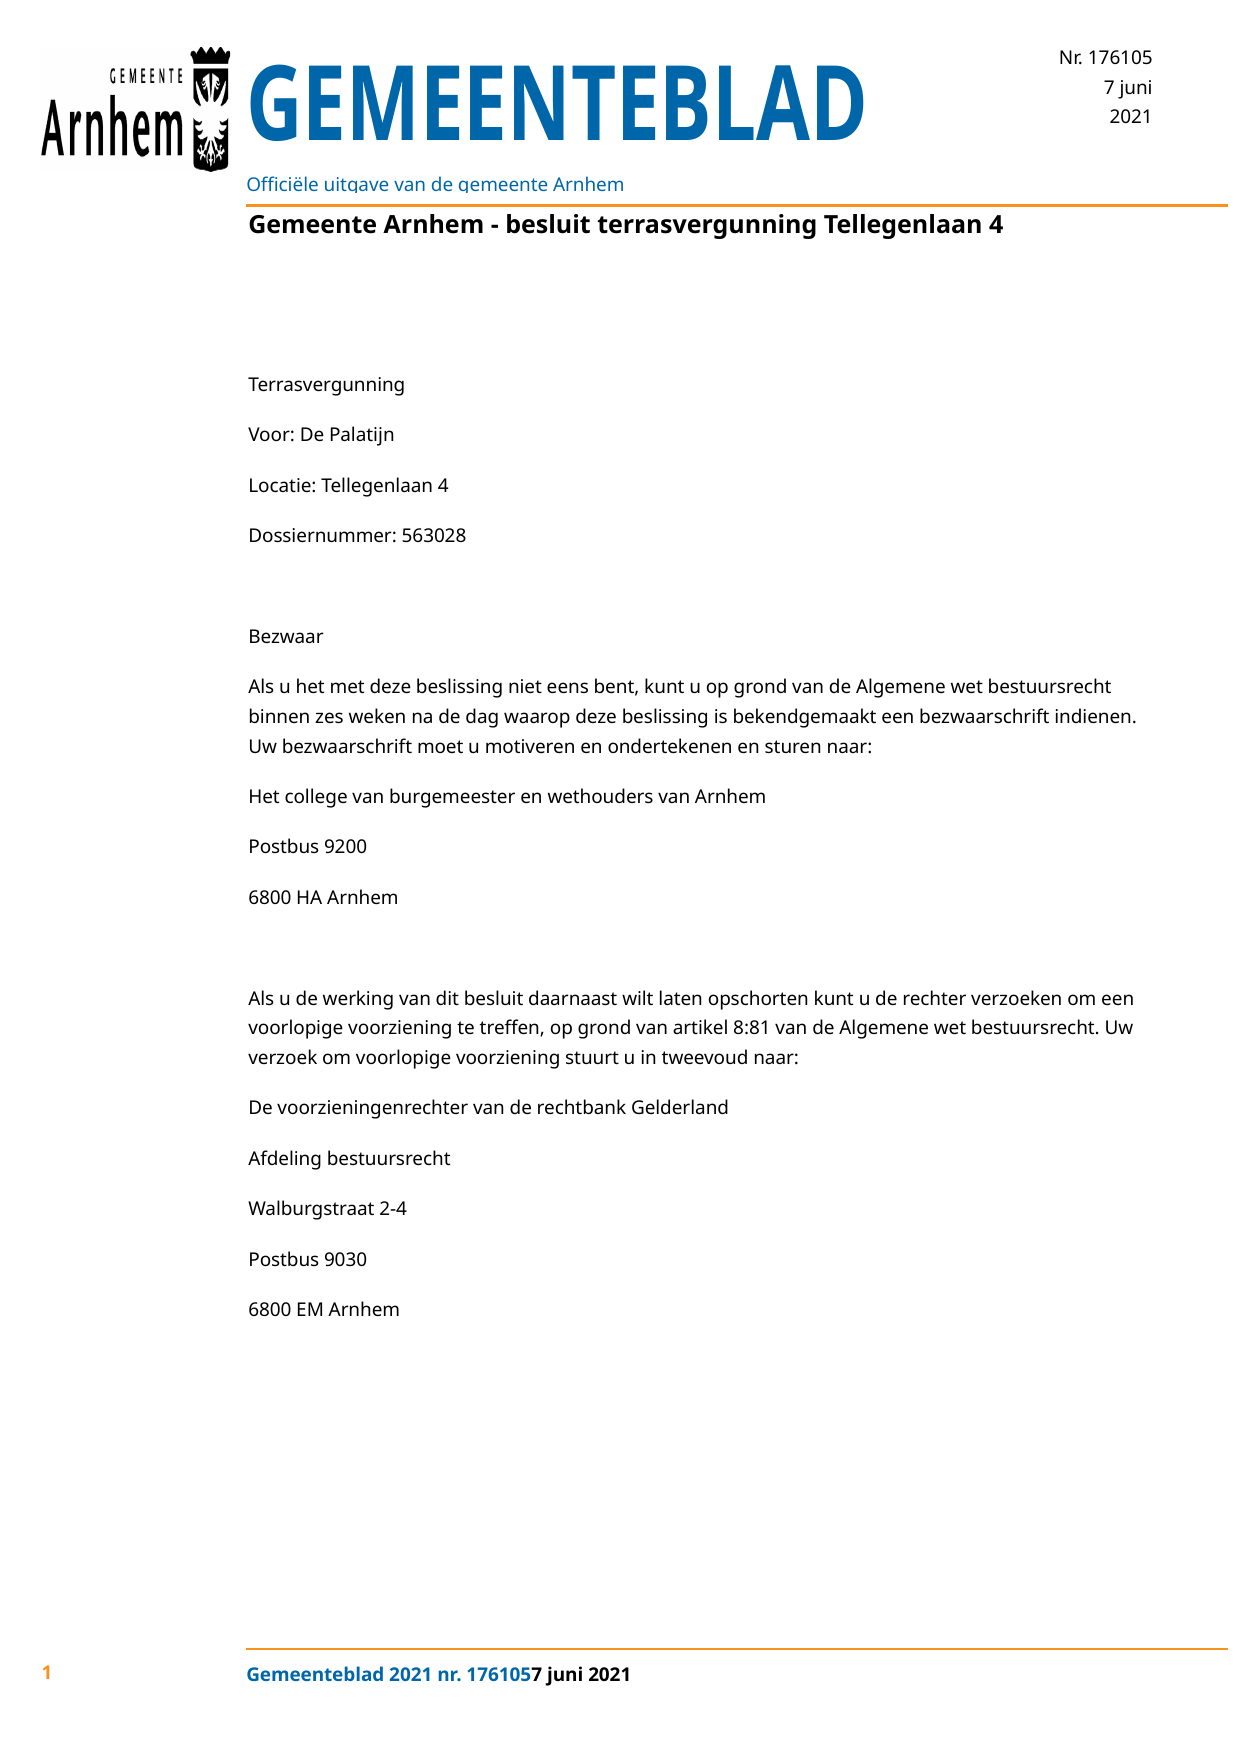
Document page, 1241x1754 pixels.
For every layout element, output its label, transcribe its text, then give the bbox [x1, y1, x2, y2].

text Als u het met deze beslissing niet eens bent, kunt u op grond van de Algemene wet bestuursrecht binnen zes weken na de dag waarop deze beslissing is bekendgemaakt een bezwaarschrift indienen. Uw bezwaarschrift moet u motiveren en ondertekenen en sturen naar: [248, 674, 1152, 758]
text Terrasvergunning [248, 371, 1152, 397]
text Het college van burgemeester en wethouders van Arnhem [248, 783, 1152, 809]
picture [41, 47, 231, 172]
text Walburgstraat 2-4 [248, 1195, 1152, 1221]
text Voor: De Palatijn [248, 422, 1152, 447]
text 6800 EM Arnhem [248, 1296, 1152, 1322]
text Dossiernummer: 563028 [248, 522, 1152, 548]
text Postbus 9030 [248, 1246, 1152, 1271]
text Bezwaar [248, 623, 1152, 649]
text De voorzieningenrechter van de rechtbank Gelderland [248, 1094, 1152, 1120]
text Afdeling bestuursrecht [248, 1145, 1152, 1171]
text Als u de werking van dit besluit daarnaast wilt laten opschorten kunt u de rechter verzoeken om een voorlopige voorziening te treffen, op grond van artikel 8:81 van de Algemene wet bestuursrecht. Uw verzoek om voorlopige voorziening stuurt u in tweevoud naar: [248, 985, 1152, 1070]
text 6800 HA Arnhem [248, 884, 1152, 910]
text Postbus 9200 [248, 834, 1152, 859]
text Locatie: Tellegenlaan 4 [248, 472, 1152, 498]
text Gemeente Arnhem - besluit terrasvergunning Tellegenlaan 4 [248, 207, 1152, 241]
